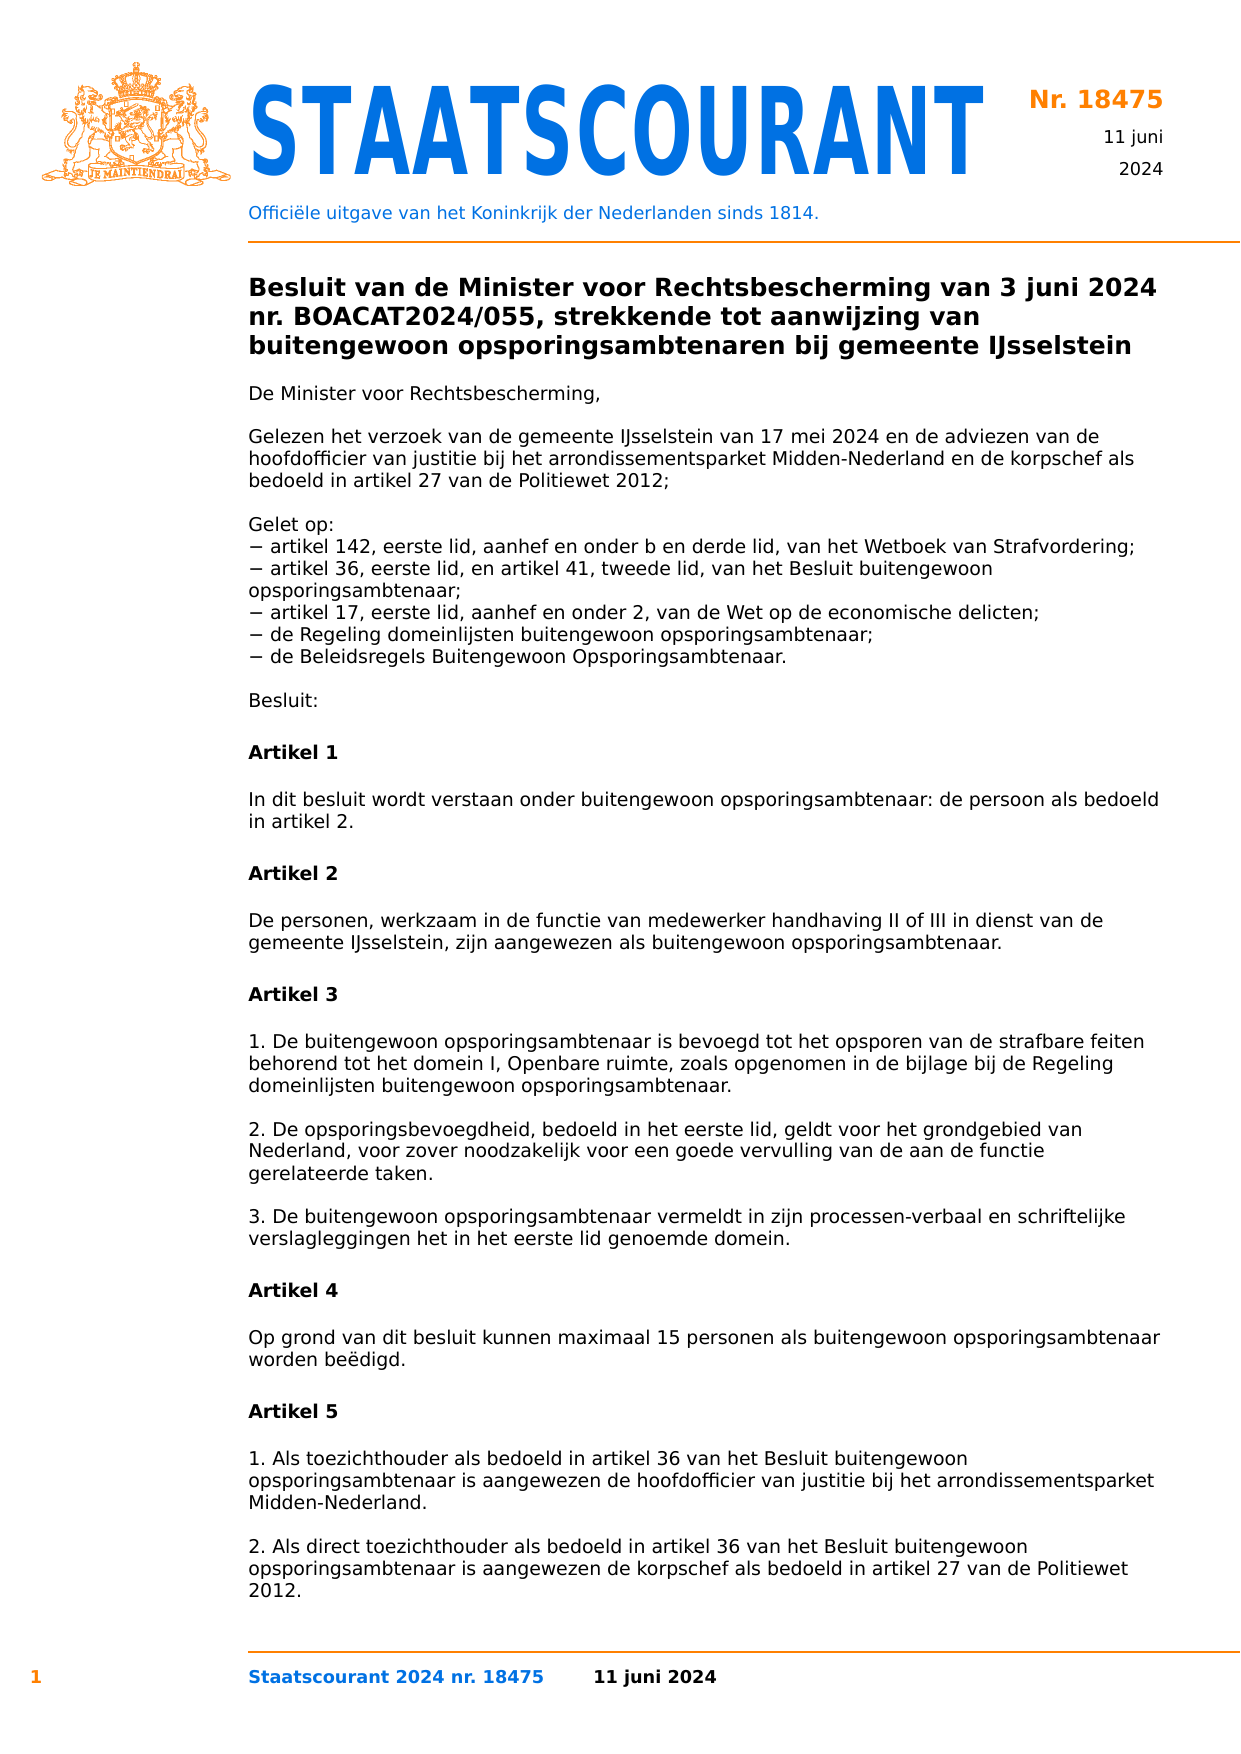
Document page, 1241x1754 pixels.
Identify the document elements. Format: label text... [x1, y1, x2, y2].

text In dit besluit wordt verstaan onder buitengewoon opsporingsambtenaar: de persoon als bedoeld in artikel 2. [248, 789, 1163, 833]
subtitle Artikel 1 [248, 742, 1163, 764]
text 1. De buitengewoon opsporingsambtenaar is bevoegd tot het opsporen van de strafbare feiten behorend tot het domein I, Openbare ruimte, zoals opgenomen in de bijlage bij de Regeling domeinlijsten buitengewoon opsporingsambtenaar. [248, 1031, 1163, 1097]
subtitle Besluit van de Minister voor Rechtsbescherming van 3 juni 2024 nr. BOACAT2024/055, strekkende tot aanwijzing van buitengewoon opsporingsambtenaren bij gemeente IJsselstein [248, 273, 1163, 361]
picture [41, 62, 231, 186]
text De personen, werkzaam in de functie van medewerker handhaving II of III in dienst van de gemeente IJsselstein, zijn aangewezen als buitengewoon opsporingsambtenaar. [248, 910, 1163, 954]
text Op grond van dit besluit kunnen maximaal 15 personen als buitengewoon opsporingsambtenaar worden beëdigd. [248, 1327, 1163, 1371]
subtitle Artikel 3 [248, 984, 1163, 1006]
subtitle Artikel 5 [248, 1401, 1163, 1423]
table_cell Officiële uitgave van het Koninkrijk der Nederlanden sinds 1814. [248, 203, 1240, 241]
text Gelezen het verzoek van de gemeente IJsselstein van 17 mei 2024 en de adviezen van de hoofdofficier van justitie bij het arrondissementsparket Midden-Nederland en de korpschef als bedoeld in artikel 27 van de Politiewet 2012; [248, 426, 1163, 492]
text Gelet op: [248, 514, 1163, 536]
subtitle Artikel 2 [248, 863, 1163, 885]
table_cell 2024 [998, 153, 1240, 203]
text − artikel 142, eerste lid, aanhef en onder b en derde lid, van het Wetboek van Strafvordering; [248, 536, 1163, 558]
text − artikel 36, eerste lid, en artikel 41, tweede lid, van het Besluit buitengewoon opsporingsambtenaar; [248, 558, 1163, 602]
text De Minister voor Rechtsbescherming, [248, 382, 1163, 404]
text 2. Als direct toezichthouder als bedoeld in artikel 36 van het Besluit buitengewoon opsporingsambtenaar is aangewezen de korpschef als bedoeld in artikel 27 van de Politiewet 2012. [248, 1536, 1163, 1602]
text Besluit: [248, 690, 1163, 712]
text − de Beleidsregels Buitengewoon Opsporingsambtenaar. [248, 646, 1163, 668]
text 3. De buitengewoon opsporingsambtenaar vermeldt in zijn processen-verbaal en schriftelijke verslagleggingen het in het eerste lid genoemde domein. [248, 1206, 1163, 1250]
table_cell 11 juni [998, 121, 1240, 153]
table_header Nr. 18475 [998, 62, 1240, 121]
table_header STAATSCOURANT [248, 62, 998, 203]
text 2. De opsporingsbevoegdheid, bedoeld in het eerste lid, geldt voor het grondgebied van Nederland, voor zover noodzakelijk voor een goede vervulling van de aan de functie gerelateerde taken. [248, 1118, 1163, 1184]
text 1. Als toezichthouder als bedoeld in artikel 36 van het Besluit buitengewoon opsporingsambtenaar is aangewezen de hoofdofficier van justitie bij het arrondissementsparket Midden-Nederland. [248, 1448, 1163, 1514]
text − artikel 17, eerste lid, aanhef en onder 2, van de Wet op de economische delicten; [248, 602, 1163, 624]
subtitle Artikel 4 [248, 1280, 1163, 1302]
table_header [25, 62, 248, 241]
text − de Regeling domeinlijsten buitengewoon opsporingsambtenaar; [248, 624, 1163, 646]
